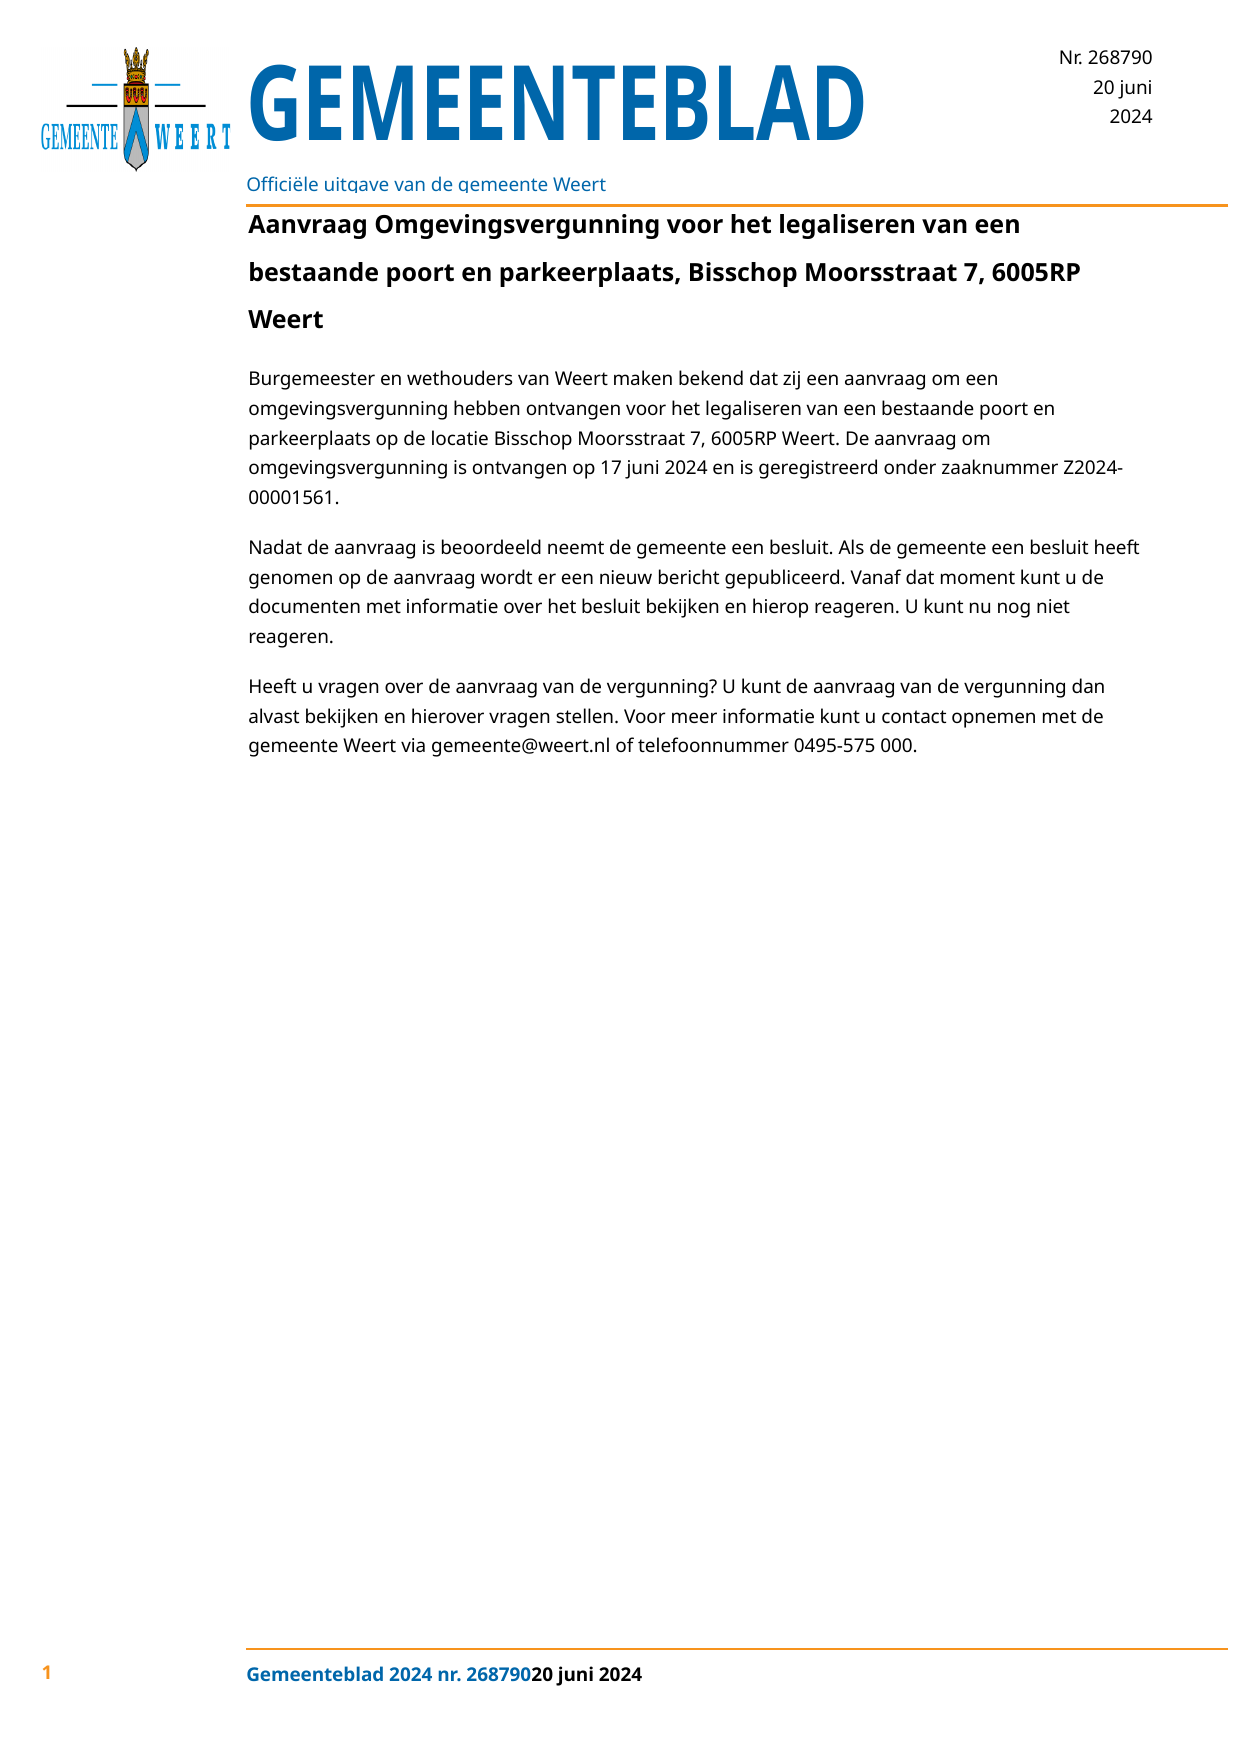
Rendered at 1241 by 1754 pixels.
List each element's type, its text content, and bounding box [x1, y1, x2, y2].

text Heeft u vragen over de aanvraag van de vergunning? U kunt de aanvraag van de vergunning dan alvast bekijken en hierover vragen stellen. Voor meer informatie kunt u contact opnemen met de gemeente Weert via gemeente@weert.nl of telefoonnummer 0495-575 000. [248, 673, 1152, 758]
text Nadat de aanvraag is beoordeeld neemt de gemeente een besluit. Als de gemeente een besluit heeft genomen op de aanvraag wordt er een nieuw bericht gepubliceerd. Vanaf dat moment kunt u de documenten met informatie over het besluit bekijken en hierop reageren. U kunt nu nog niet reageren. [248, 534, 1152, 649]
text Burgemeester en wethouders van Weert maken bekend dat zij een aanvraag om een omgevingsvergunning hebben ontvangen voor het legaliseren van een bestaande poort en parkeerplaats op de locatie Bisschop Moorsstraat 7, 6005RP Weert. De aanvraag om omgevingsvergunning is ontvangen op 17 juni 2024 en is geregistreerd onder zaaknummer Z2024-00001561. [248, 366, 1152, 509]
picture [41, 47, 231, 172]
text Aanvraag Omgevingsvergunning voor het legaliseren van een bestaande poort en parkeerplaats, Bisschop Moorsstraat 7, 6005RP Weert [248, 207, 1152, 336]
